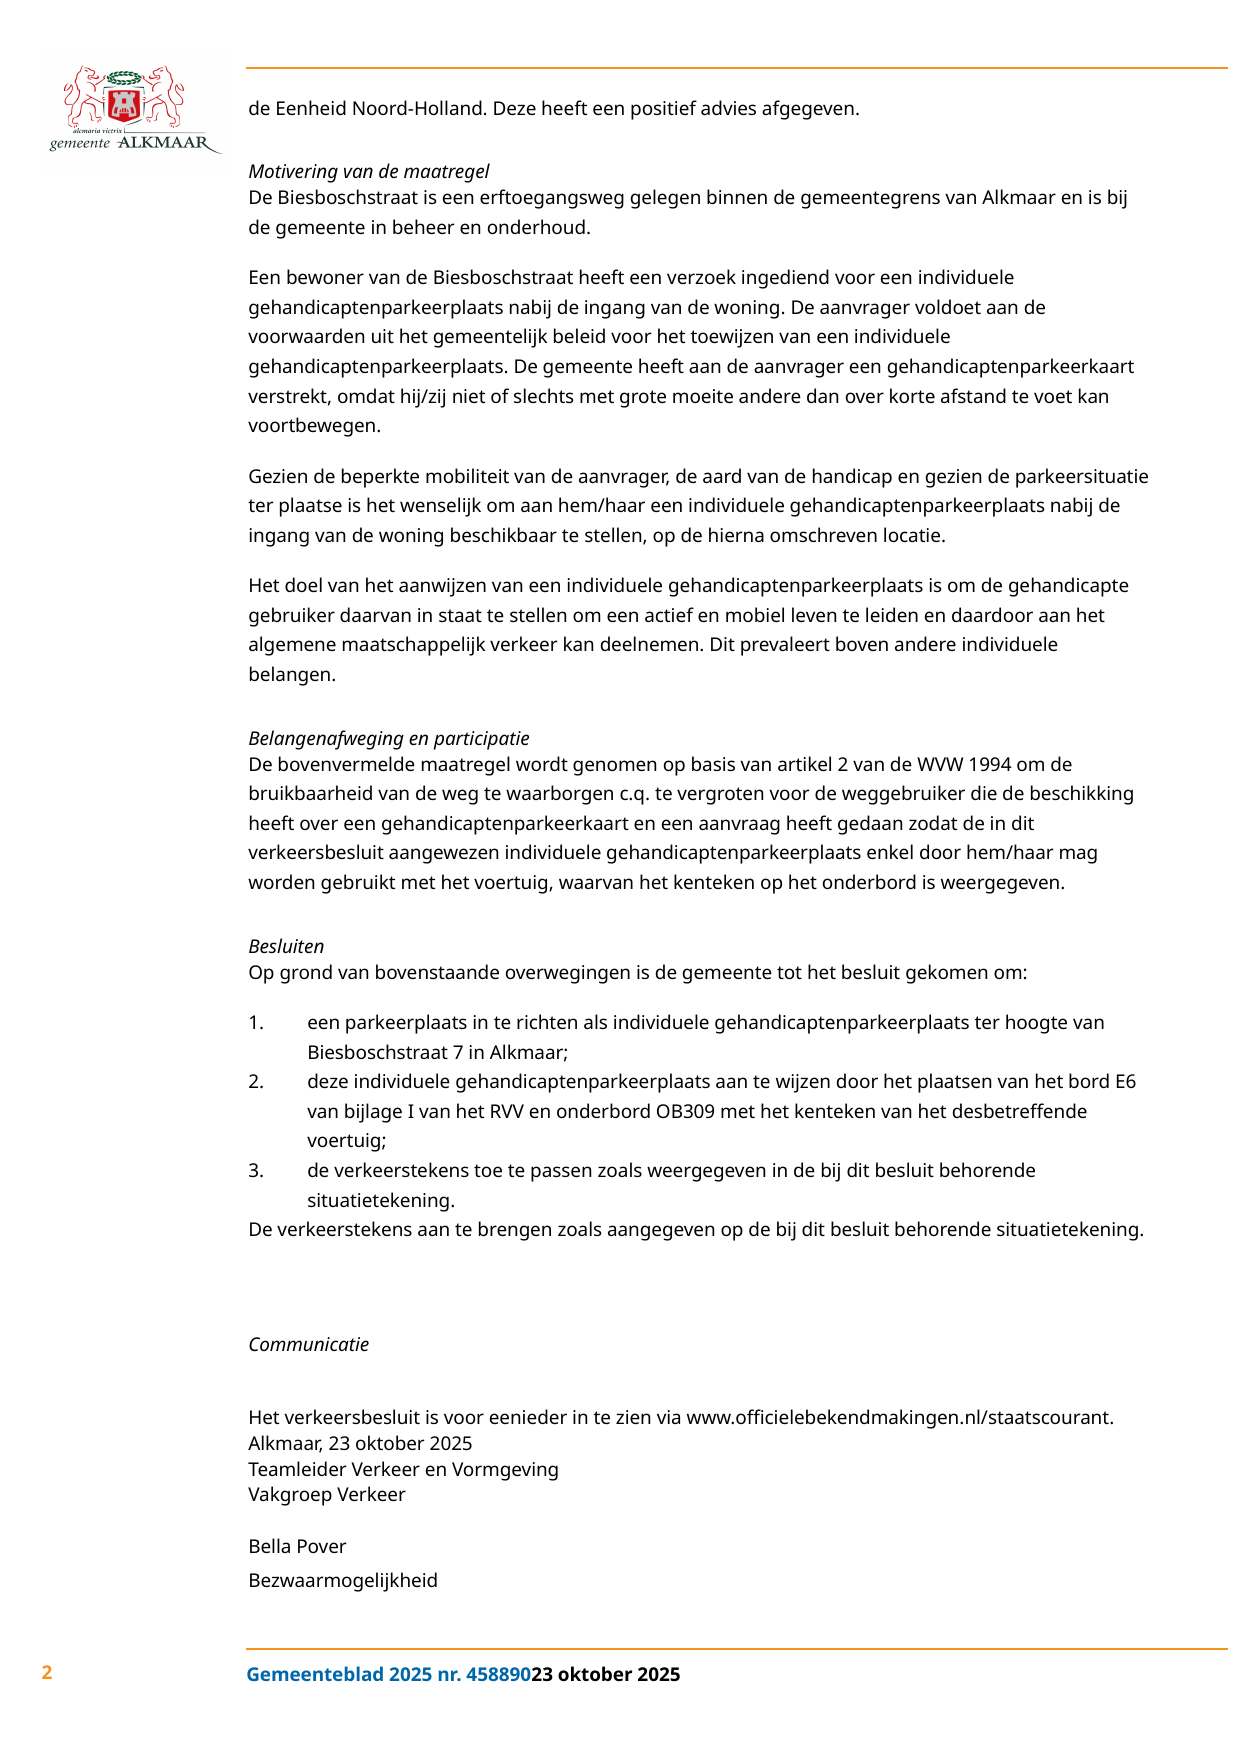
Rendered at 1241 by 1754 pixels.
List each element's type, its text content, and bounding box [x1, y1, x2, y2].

text Teamleider Verkeer en Vormgeving [248, 1456, 1152, 1481]
picture [41, 47, 231, 172]
text Motivering van de maatregel [248, 159, 1152, 184]
text Communicatie [248, 1331, 1152, 1356]
list de verkeerstekens toe te passen zoals weergegeven in de bij dit besluit behorende situatietekening. [248, 1157, 1152, 1212]
text De verkeerstekens aan te brengen zoals aangegeven op de bij dit besluit behorende situatietekening. [248, 1216, 1152, 1242]
text Het doel van het aanwijzen van een individuele gehandicaptenparkeerplaats is om de gehandicapte gebruiker daarvan in staat te stellen om een actief en mobiel leven te leiden en daardoor aan het algemene maatschappelijk verkeer kan deelnemen. Dit prevaleert boven andere individuele belangen. [248, 572, 1152, 687]
text Gezien de beperkte mobiliteit van de aanvrager, de aard van de handicap en gezien de parkeersituatie ter plaatse is het wenselijk om aan hem/haar een individuele gehandicaptenparkeerplaats nabij de ingang van de woning beschikbaar te stellen, op de hierna omschreven locatie. [248, 463, 1152, 548]
text Een bewoner van de Biesboschstraat heeft een verzoek ingediend voor een individuele gehandicaptenparkeerplaats nabij de ingang van de woning. De aanvrager voldoet aan de voorwaarden uit het gemeentelijk beleid voor het toewijzen van een individuele gehandicaptenparkeerplaats. De gemeente heeft aan de aanvrager een gehandicaptenparkeerkaart verstrekt, omdat hij/zij niet of slechts met grote moeite andere dan over korte afstand te voet kan voortbewegen. [248, 264, 1152, 438]
text Belangenafweging en participatie [248, 725, 1152, 751]
list een parkeerplaats in te richten als individuele gehandicaptenparkeerplaats ter hoogte van Biesboschstraat 7 in Alkmaar; [248, 1009, 1152, 1064]
text de Eenheid Noord-Holland. Deze heeft een positief advies afgegeven. [248, 95, 1152, 121]
text De bovenvermelde maatregel wordt genomen op basis van artikel 2 van de WVW 1994 om de bruikbaarheid van de weg te waarborgen c.q. te vergroten voor de weggebruiker die de beschikking heeft over een gehandicaptenparkeerkaart en een aanvraag heeft gedaan zodat de in dit verkeersbesluit aangewezen individuele gehandicaptenparkeerplaats enkel door hem/haar mag worden gebruikt met het voertuig, waarvan het kenteken op het onderbord is weergegeven. [248, 751, 1152, 895]
text Besluiten [248, 933, 1152, 959]
text Bezwaarmogelijkheid [248, 1572, 1152, 1592]
text Bella Pover [248, 1533, 1152, 1559]
text Vakgroep Verkeer [248, 1481, 1152, 1507]
text De Biesboschstraat is een erftoegangsweg gelegen binnen de gemeentegrens van Alkmaar en is bij de gemeente in beheer en onderhoud. [248, 184, 1152, 240]
text Alkmaar, 23 oktober 2025 [248, 1430, 1152, 1456]
text Het verkeersbesluit is voor eenieder in te zien via www.officielebekendmakingen.nl/staatscourant. [248, 1404, 1152, 1430]
text Op grond van bovenstaande overwegingen is de gemeente tot het besluit gekomen om: [248, 959, 1152, 984]
list deze individuele gehandicaptenparkeerplaats aan te wijzen door het plaatsen van het bord E6 van bijlage I van het RVV en onderbord OB309 met het kenteken van het desbetreffende voertuig; [248, 1068, 1152, 1153]
